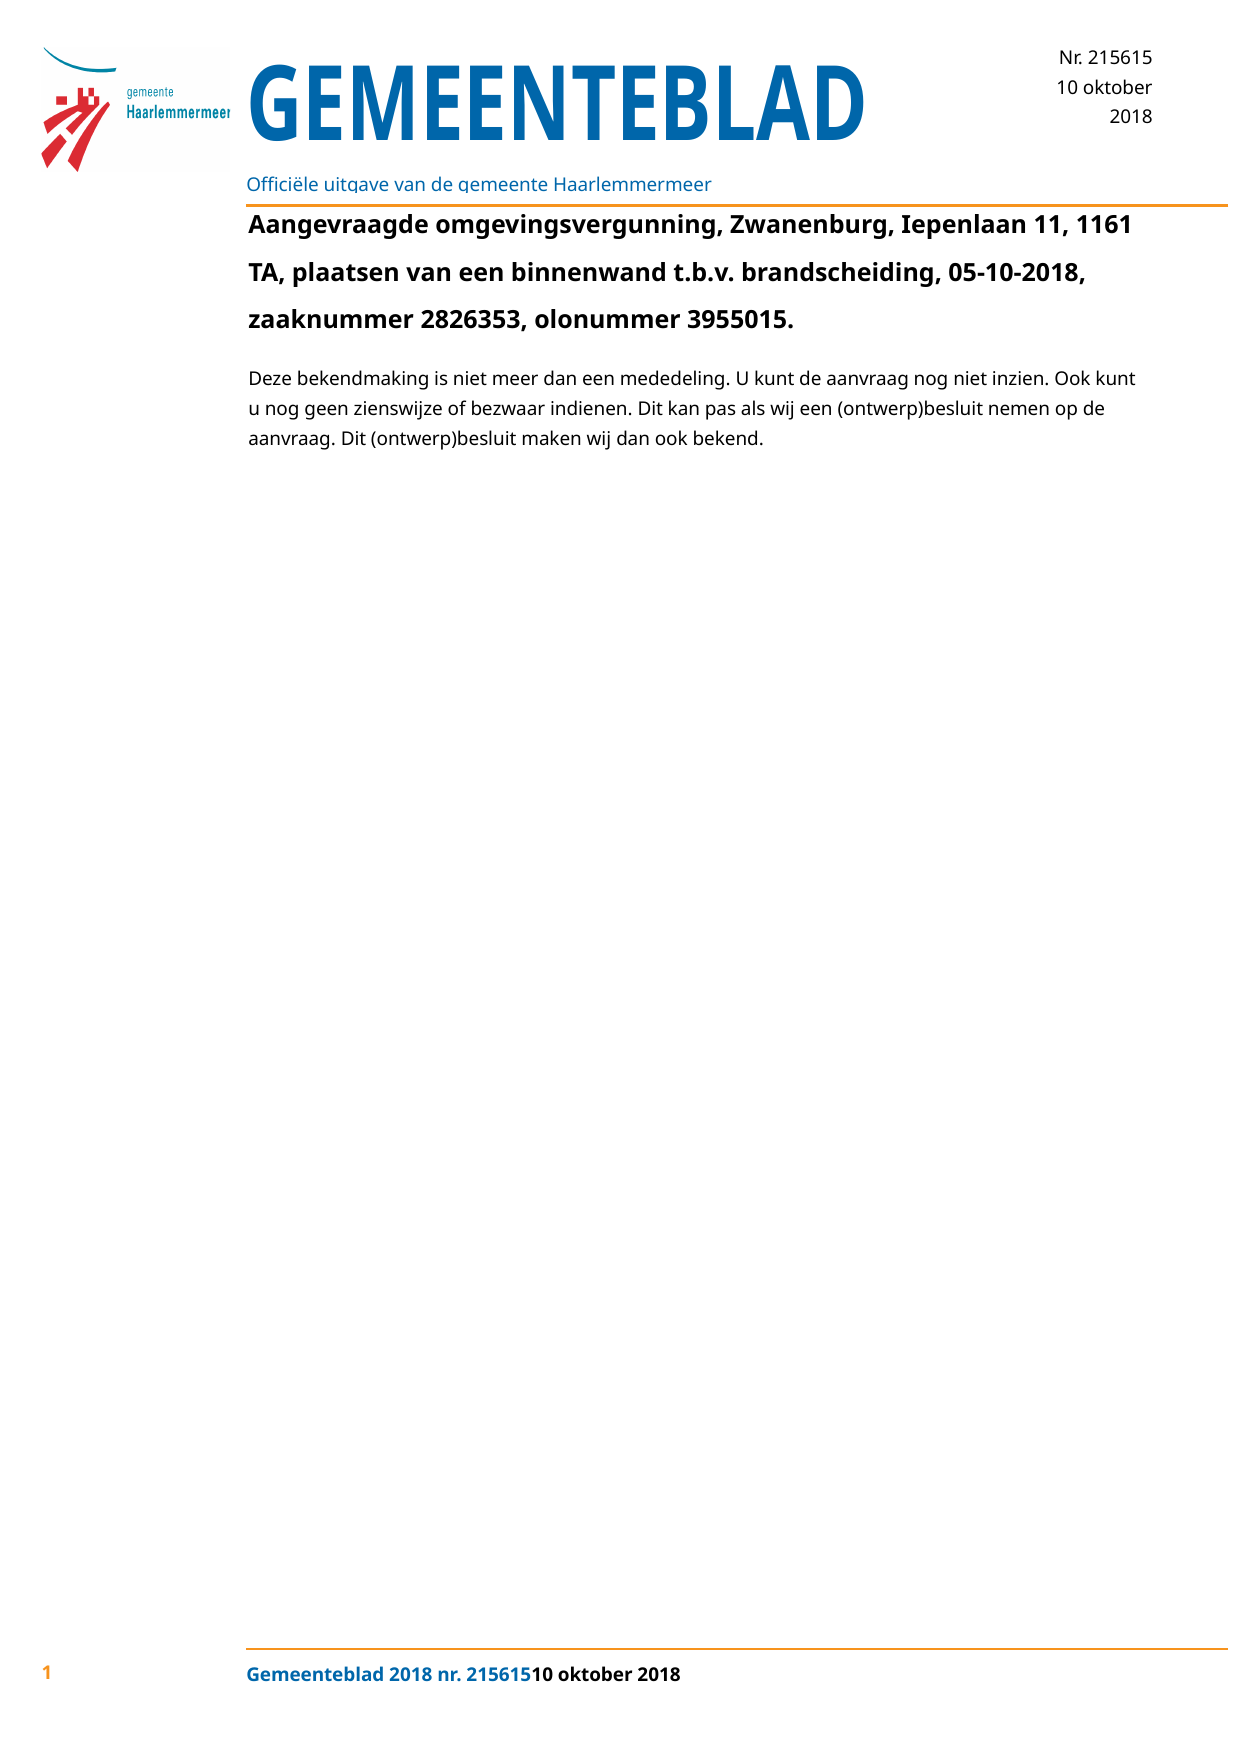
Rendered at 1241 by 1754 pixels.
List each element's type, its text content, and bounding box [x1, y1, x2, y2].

text Aangevraagde omgevingsvergunning, Zwanenburg, Iepenlaan 11, 1161 TA, plaatsen van een binnenwand t.b.v. brandscheiding, 05-10-2018, zaaknummer 2826353, olonummer 3955015. [248, 207, 1152, 336]
picture [41, 47, 231, 172]
text Deze bekendmaking is niet meer dan een mededeling. U kunt de aanvraag nog niet inzien. Ook kunt u nog geen zienswijze of bezwaar indienen. Dit kan pas als wij een (ontwerp)besluit nemen op de aanvraag. Dit (ontwerp)besluit maken wij dan ook bekend. [248, 366, 1152, 450]
